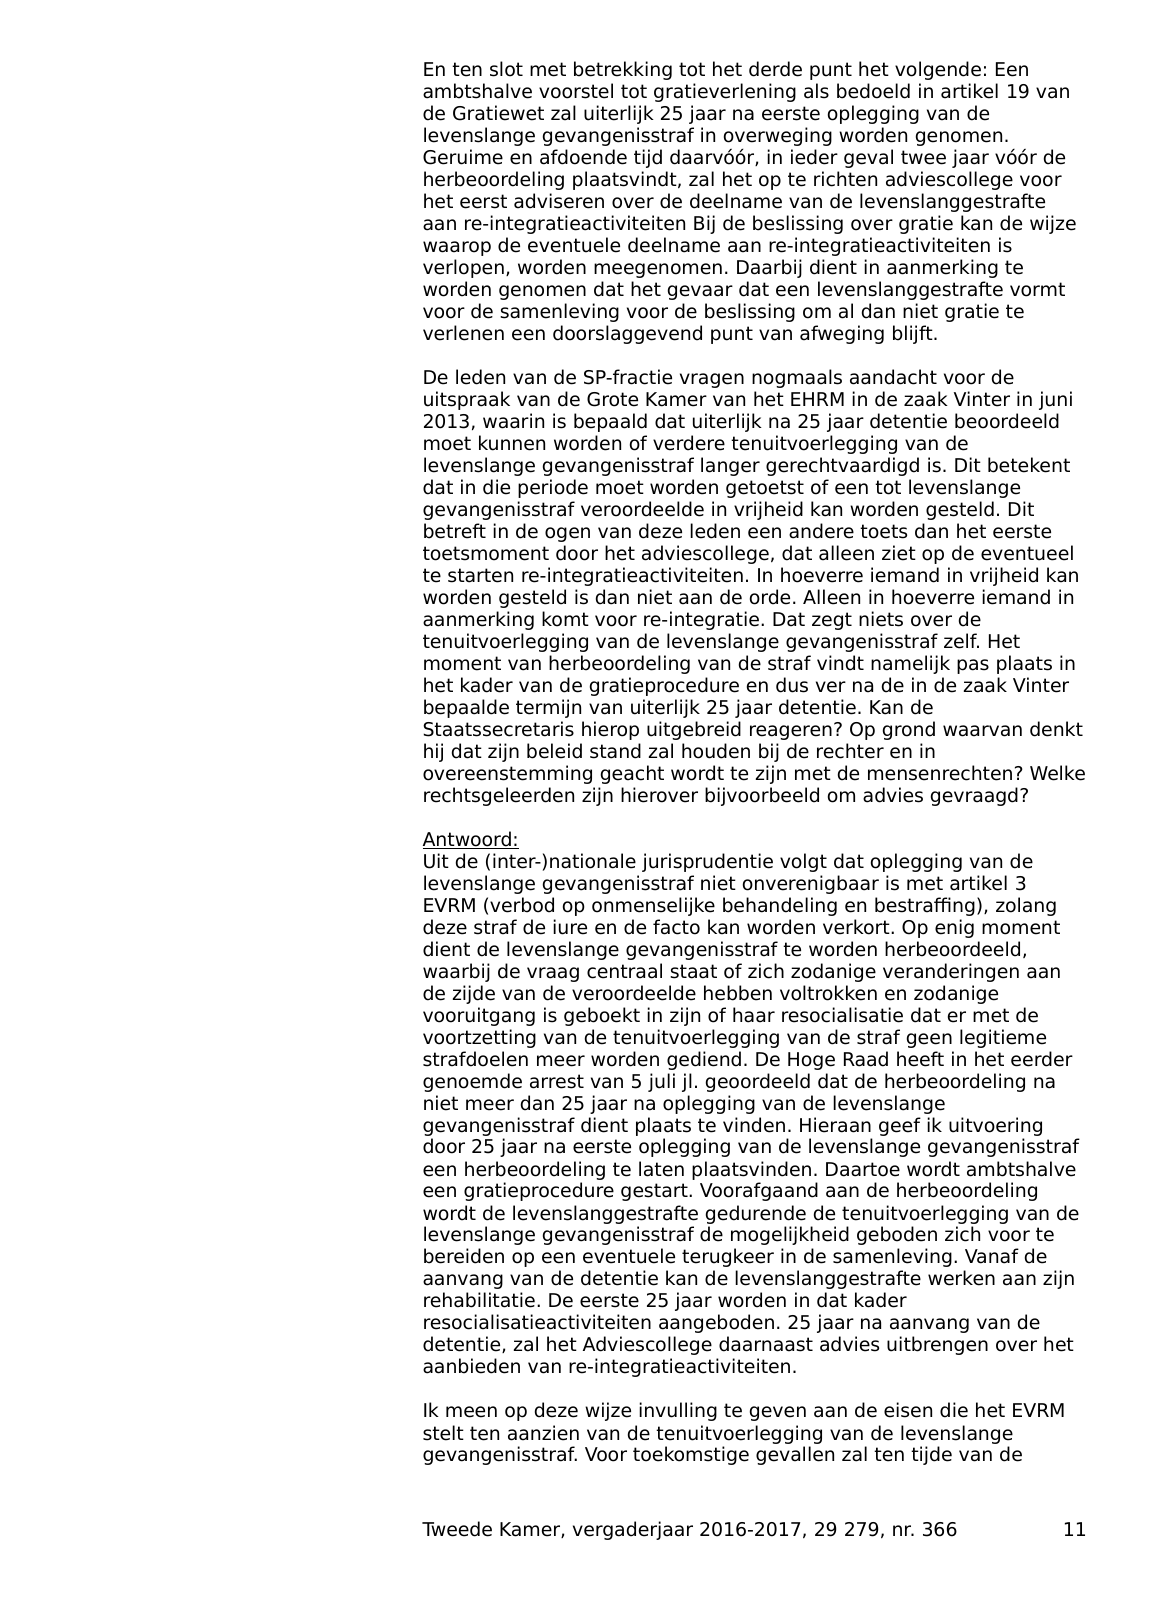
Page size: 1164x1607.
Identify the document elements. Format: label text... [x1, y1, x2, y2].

text Antwoord: [422, 829, 1087, 851]
text En ten slot met betrekking tot het derde punt het volgende: Een ambtshalve voorstel tot gratieverlening als bedoeld in artikel 19 van de Gratiewet zal uiterlijk 25 jaar na eerste oplegging van de levenslange gevangenisstraf in overweging worden genomen. [422, 59, 1087, 147]
text De leden van de SP-fractie vragen nogmaals aandacht voor de uitspraak van de Grote Kamer van het EHRM in de zaak Vinter in juni 2013, waarin is bepaald dat uiterlijk na 25 jaar detentie beoordeeld moet kunnen worden of verdere tenuitvoerlegging van de levenslange gevangenisstraf langer gerechtvaardigd is. Dit betekent dat in die periode moet worden getoetst of een tot levenslange gevangenisstraf veroordeelde in vrijheid kan worden gesteld. Dit betreft in de ogen van deze leden een andere toets dan het eerste toetsmoment door het adviescollege, dat alleen ziet op de eventueel te starten re-integratieactiviteiten. In hoeverre iemand in vrijheid kan worden gesteld is dan niet aan de orde. Alleen in hoeverre iemand in aanmerking komt voor re-integratie. Dat zegt niets over de tenuitvoerlegging van de levenslange gevangenisstraf zelf. Het moment van herbeoordeling van de straf vindt namelijk pas plaats in het kader van de gratieprocedure en dus ver na de in de zaak Vinter bepaalde termijn van uiterlijk 25 jaar detentie. Kan de Staatssecretaris hierop uitgebreid reageren? Op grond waarvan denkt hij dat zijn beleid stand zal houden bij de rechter en in overeenstemming geacht wordt te zijn met de mensenrechten? Welke rechtsgeleerden zijn hierover bijvoorbeeld om advies gevraagd? [422, 367, 1087, 807]
text Geruime en afdoende tijd daarvóór, in ieder geval twee jaar vóór de herbeoordeling plaatsvindt, zal het op te richten adviescollege voor het eerst adviseren over de deelname van de levenslanggestrafte aan re-integratieactiviteiten Bij de beslissing over gratie kan de wijze waarop de eventuele deelname aan re-integratieactiviteiten is verlopen, worden meegenomen. Daarbij dient in aanmerking te worden genomen dat het gevaar dat een levenslanggestrafte vormt voor de samenleving voor de beslissing om al dan niet gratie te verlenen een doorslaggevend punt van afweging blijft. [422, 147, 1087, 345]
text Ik meen op deze wijze invulling te geven aan de eisen die het EVRM stelt ten aanzien van de tenuitvoerlegging van de levenslange gevangenisstraf. Voor toekomstige gevallen zal ten tijde van de [422, 1400, 1087, 1466]
text Uit de (inter-)nationale jurisprudentie volgt dat oplegging van de levenslange gevangenisstraf niet onverenigbaar is met artikel 3 EVRM (verbod op onmenselijke behandeling en bestraffing), zolang deze straf de iure en de facto kan worden verkort. Op enig moment dient de levenslange gevangenisstraf te worden herbeoordeeld, waarbij de vraag centraal staat of zich zodanige veranderingen aan de zijde van de veroordeelde hebben voltrokken en zodanige vooruitgang is geboekt in zijn of haar resocialisatie dat er met de voortzetting van de tenuitvoerlegging van de straf geen legitieme strafdoelen meer worden gediend. De Hoge Raad heeft in het eerder genoemde arrest van 5 juli jl. geoordeeld dat de herbeoordeling na niet meer dan 25 jaar na oplegging van de levenslange gevangenisstraf dient plaats te vinden. Hieraan geef ik uitvoering door 25 jaar na eerste oplegging van de levenslange gevangenisstraf een herbeoordeling te laten plaatsvinden. Daartoe wordt ambtshalve een gratieprocedure gestart. Voorafgaand aan de herbeoordeling wordt de levenslanggestrafte gedurende de tenuitvoerlegging van de levenslange gevangenisstraf de mogelijkheid geboden zich voor te bereiden op een eventuele terugkeer in de samenleving. Vanaf de aanvang van de detentie kan de levenslanggestrafte werken aan zijn rehabilitatie. De eerste 25 jaar worden in dat kader resocialisatieactiviteiten aangeboden. 25 jaar na aanvang van de detentie, zal het Adviescollege daarnaast advies uitbrengen over het aanbieden van re-integratieactiviteiten. [422, 851, 1087, 1378]
